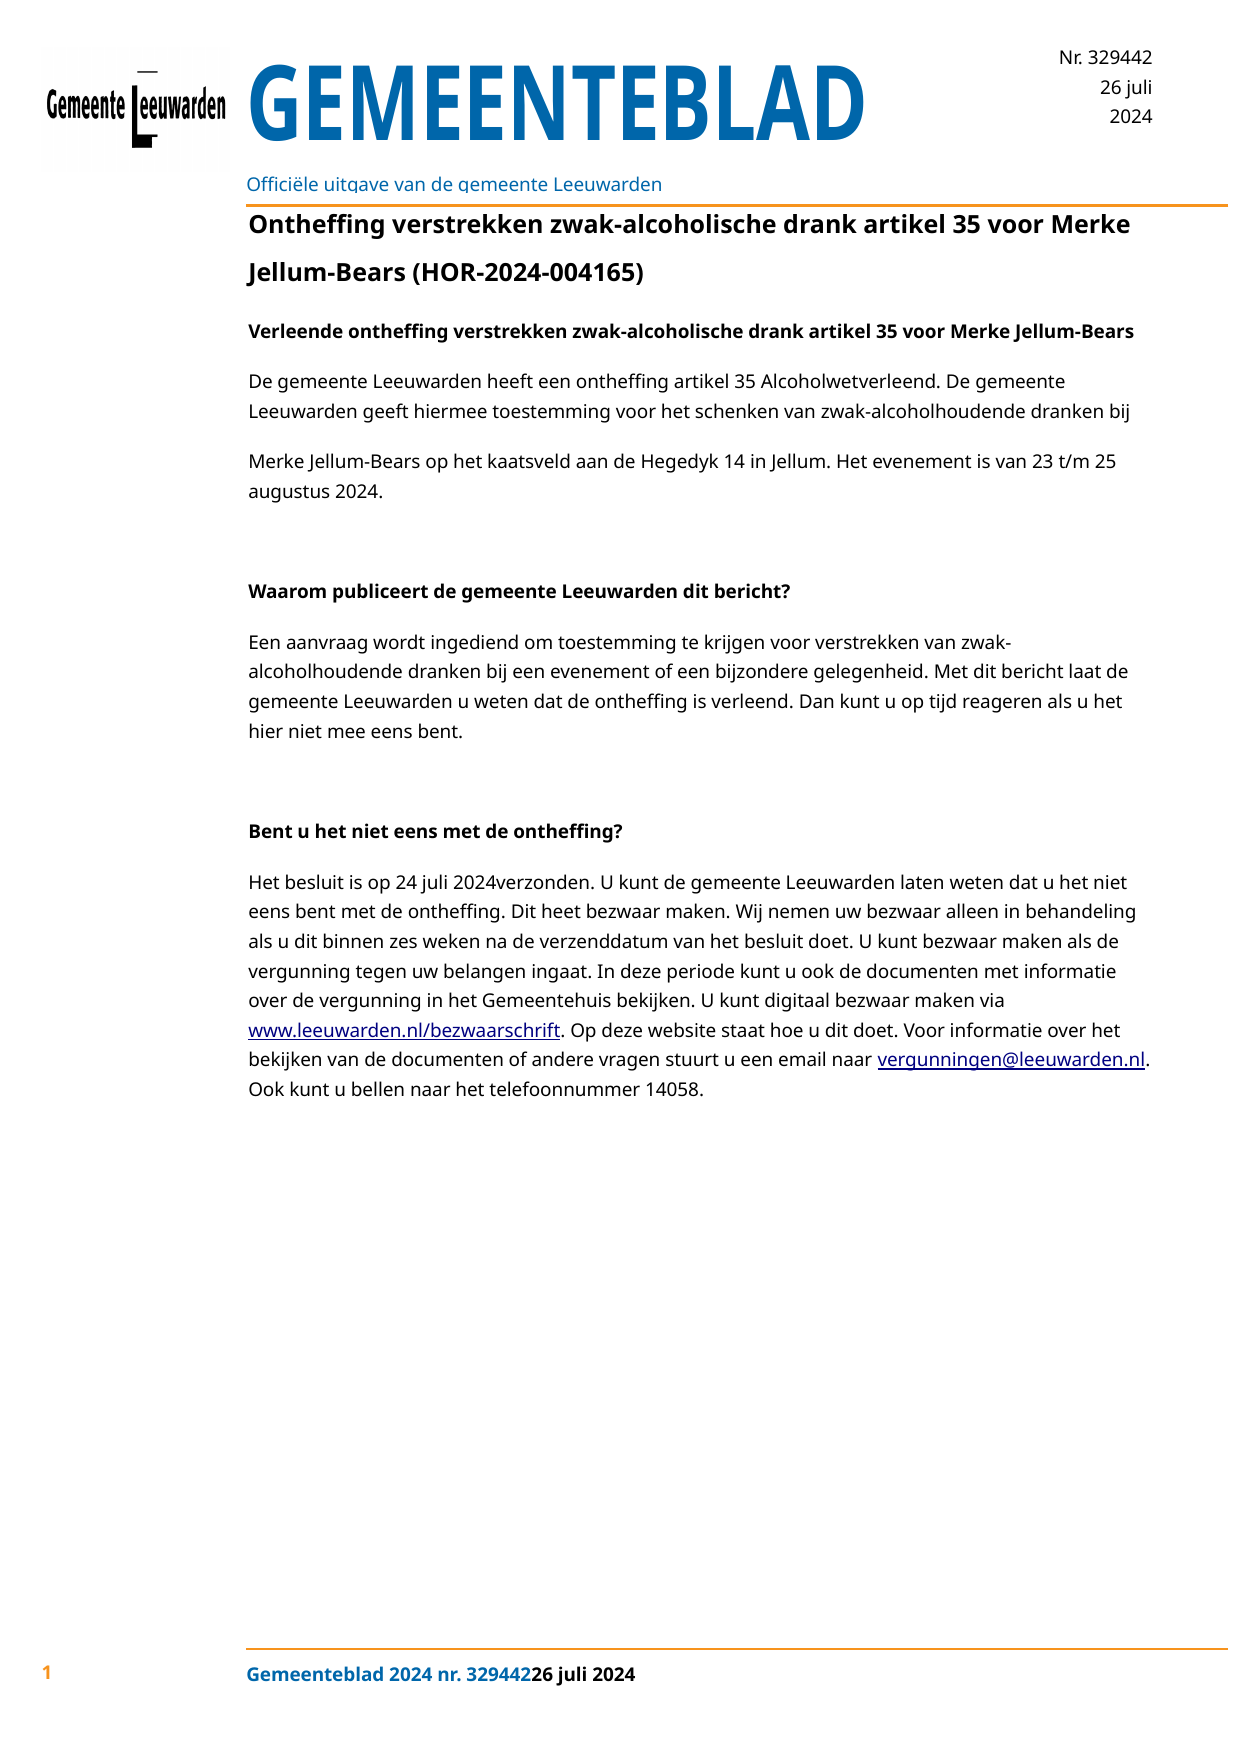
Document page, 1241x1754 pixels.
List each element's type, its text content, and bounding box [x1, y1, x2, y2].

text Bent u het niet eens met de ontheffing? [248, 819, 1152, 844]
text De gemeente Leeuwarden heeft een ontheffing artikel 35 Alcoholwetverleend. De gemeente Leeuwarden geeft hiermee toestemming voor het schenken van zwak-alcoholhoudende dranken bij [248, 368, 1152, 424]
text Waarom publiceert de gemeente Leeuwarden dit bericht? [248, 579, 1152, 604]
text Merke Jellum-Bears op het kaatsveld aan de Hegedyk 14 in Jellum. Het evenement is van 23 t/m 25 augustus 2024. [248, 448, 1152, 504]
text Verleende ontheffing verstrekken zwak-alcoholische drank artikel 35 voor Merke Jellum-Bears [248, 318, 1152, 344]
picture [41, 47, 231, 172]
text Ontheffing verstrekken zwak-alcoholische drank artikel 35 voor Merke Jellum-Bears (HOR-2024-004165) [248, 207, 1152, 288]
text Het besluit is op 24 juli 2024verzonden. U kunt de gemeente Leeuwarden laten weten dat u het niet eens bent met de ontheffing. Dit heet bezwaar maken. Wij nemen uw bezwaar alleen in behandeling als u dit binnen zes weken na de verzenddatum van het besluit doet. U kunt bezwaar maken als de vergunning tegen uw belangen ingaat. In deze periode kunt u ook de documenten met informatie over de vergunning in het Gemeentehuis bekijken. U kunt digitaal bezwaar maken via www.leeuwarden.nl/bezwaarschrift. Op deze website staat hoe u dit doet. Voor informatie over het bekijken van de documenten of andere vragen stuurt u een email naar vergunningen@leeuwarden.nl. Ook kunt u bellen naar het telefoonnummer 14058. [248, 869, 1152, 1102]
text Een aanvraag wordt ingediend om toestemming te krijgen voor verstrekken van zwak-alcoholhoudende dranken bij een evenement of een bijzondere gelegenheid. Met dit bericht laat de gemeente Leeuwarden u weten dat de ontheffing is verleend. Dan kunt u op tijd reageren als u het hier niet mee eens bent. [248, 629, 1152, 744]
